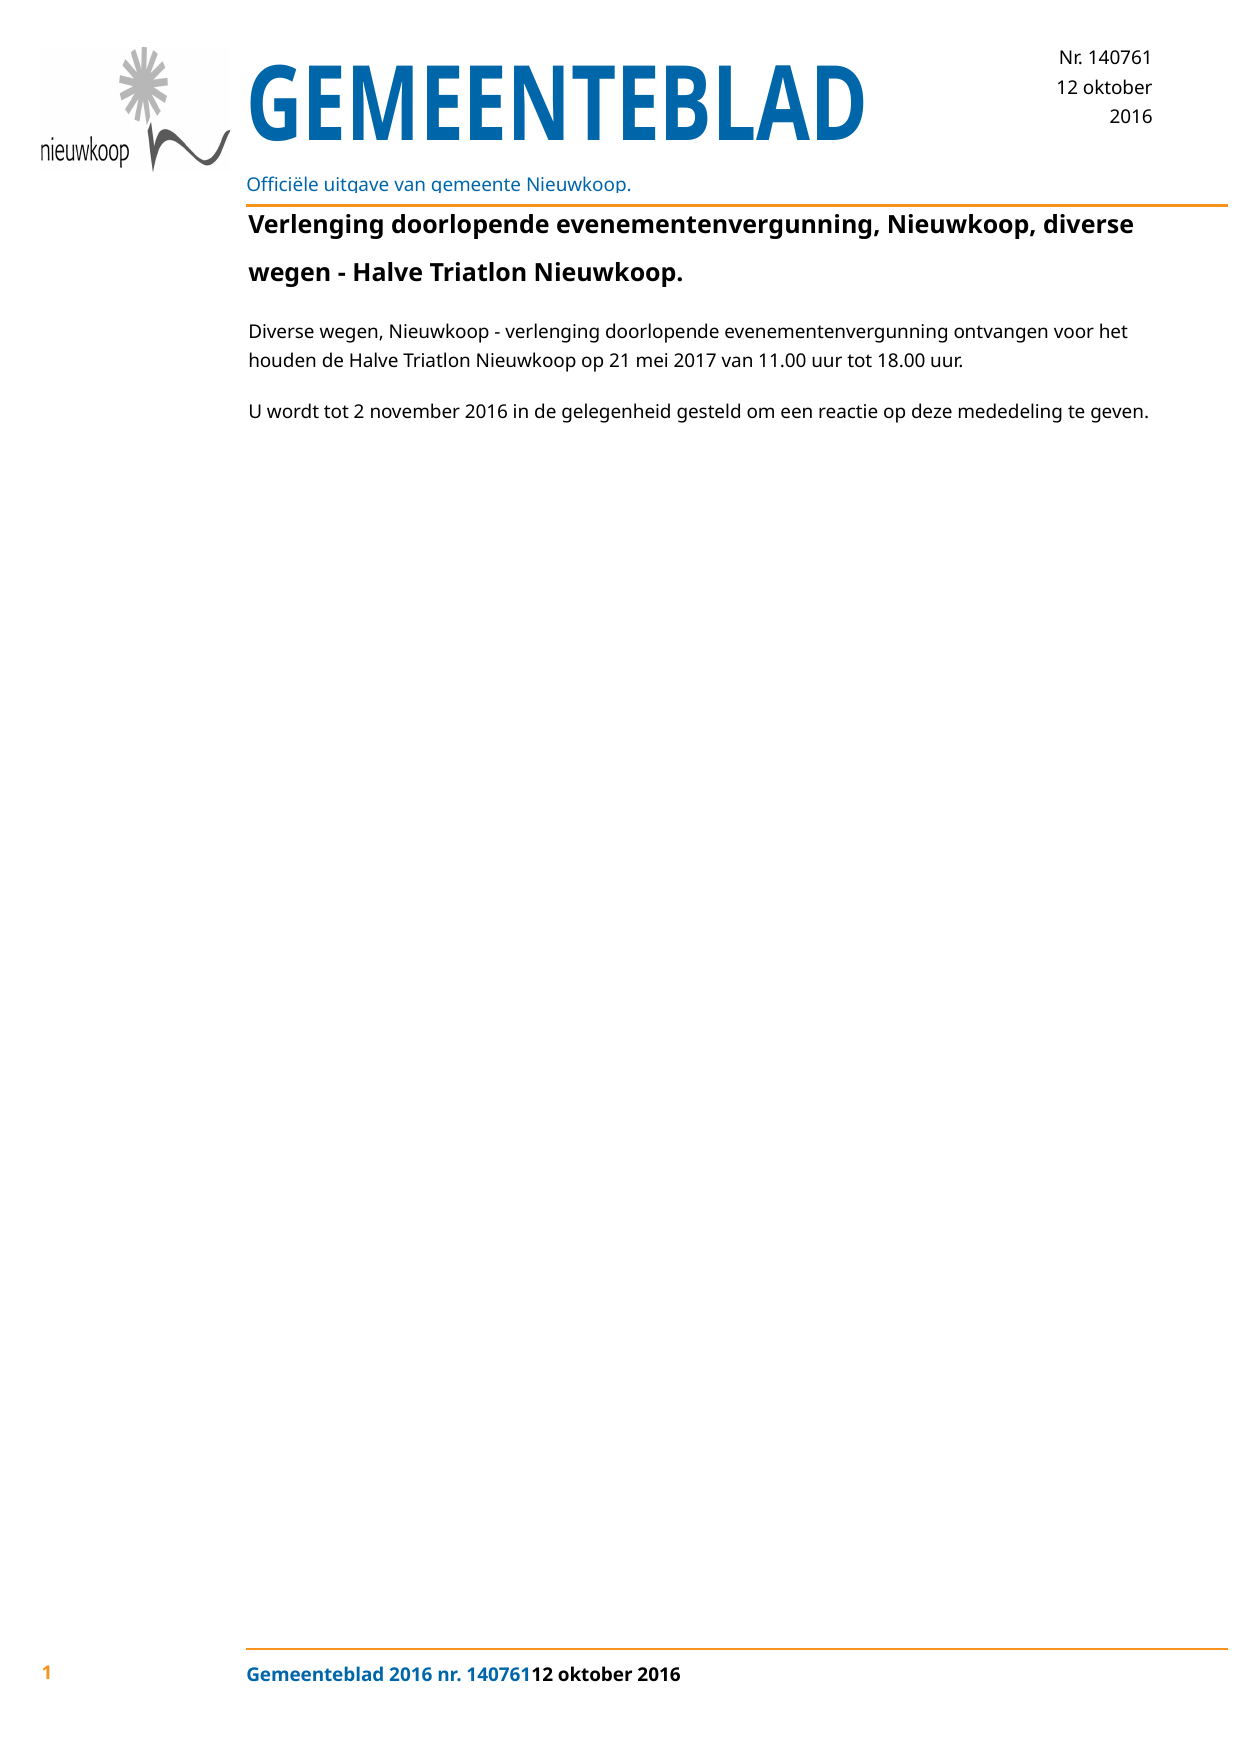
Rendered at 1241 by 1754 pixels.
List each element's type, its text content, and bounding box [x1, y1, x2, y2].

text Verlenging doorlopende evenementenvergunning, Nieuwkoop, diverse wegen - Halve Triatlon Nieuwkoop. [248, 207, 1152, 288]
picture [41, 47, 231, 172]
text Diverse wegen, Nieuwkoop - verlenging doorlopende evenementenvergunning ontvangen voor het houden de Halve Triatlon Nieuwkoop op 21 mei 2017 van 11.00 uur tot 18.00 uur. [248, 318, 1152, 373]
text U wordt tot 2 november 2016 in de gelegenheid gesteld om een reactie op deze mededeling te geven. [248, 398, 1152, 424]
